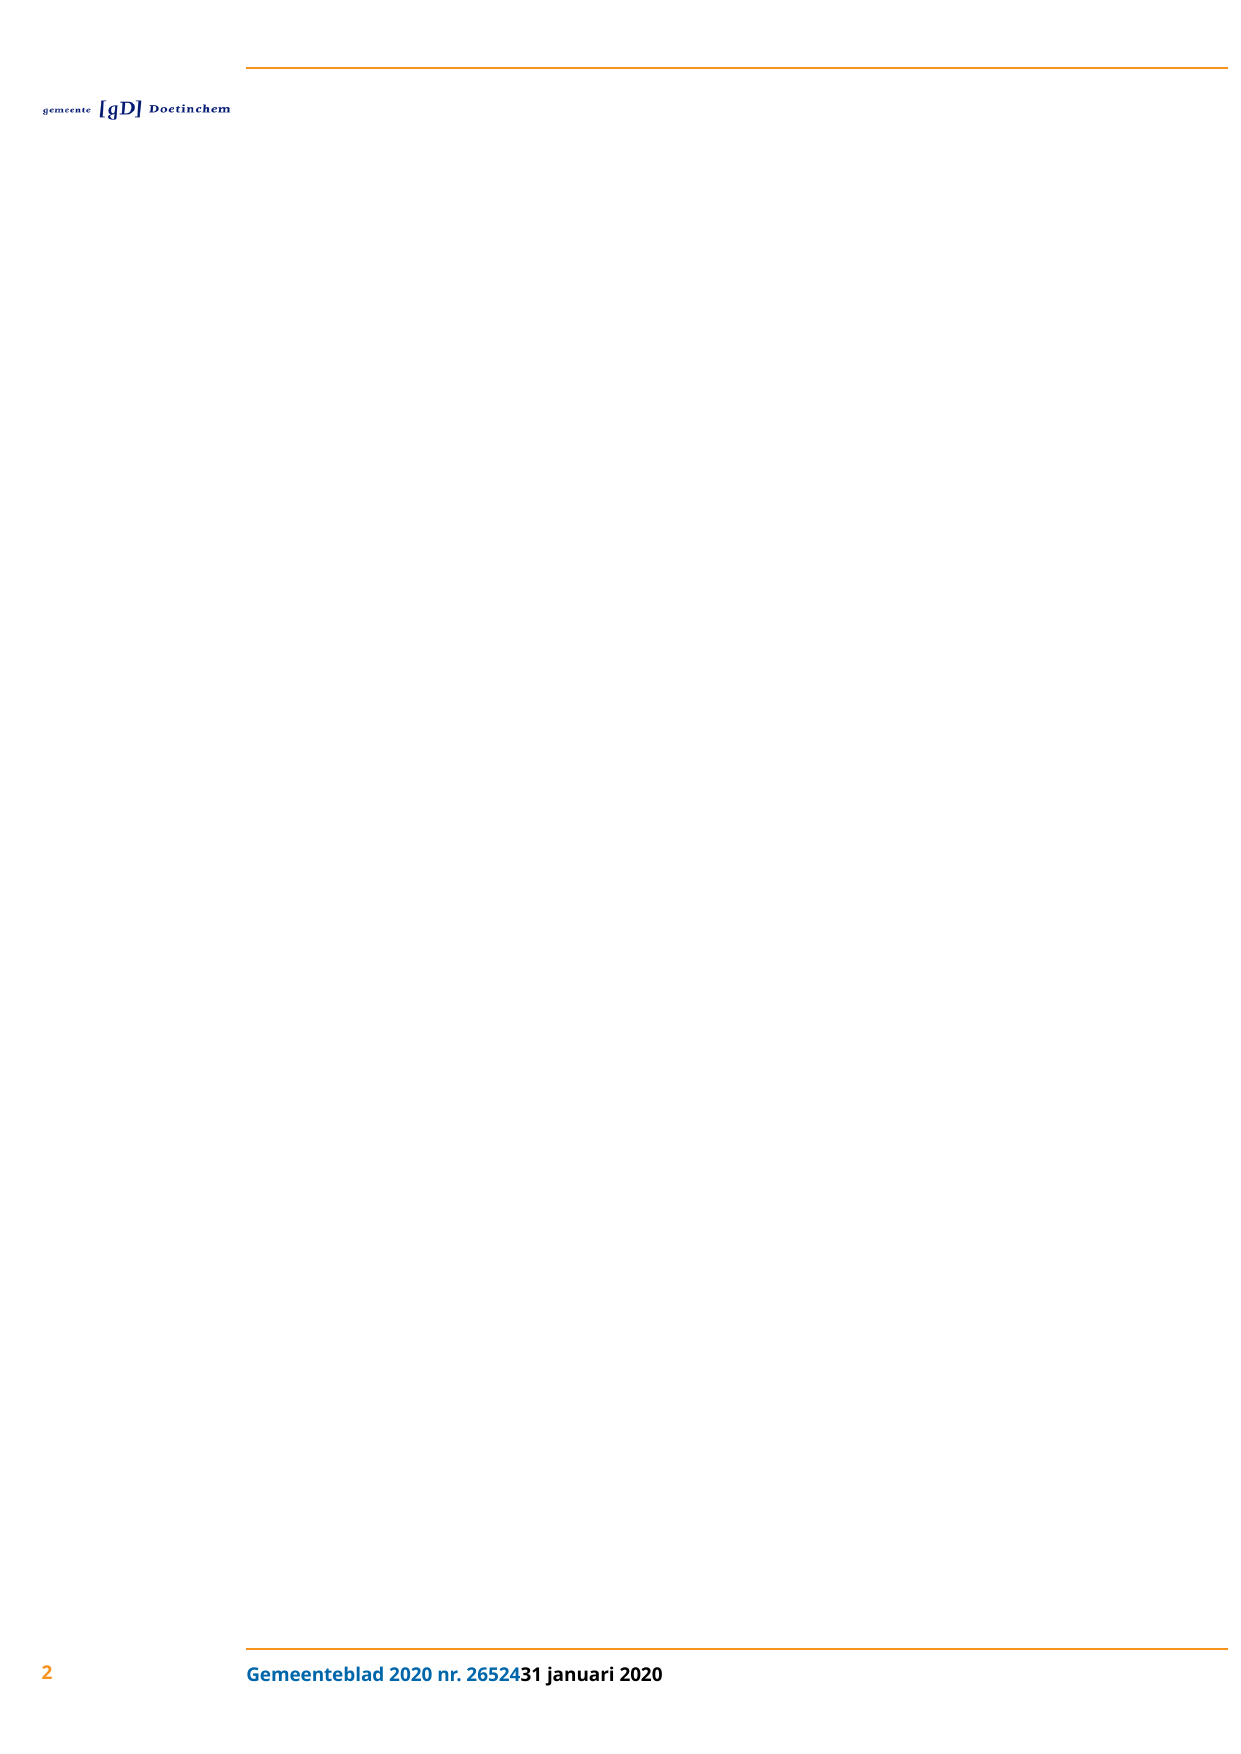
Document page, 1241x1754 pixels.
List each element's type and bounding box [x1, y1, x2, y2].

picture [41, 47, 231, 172]
